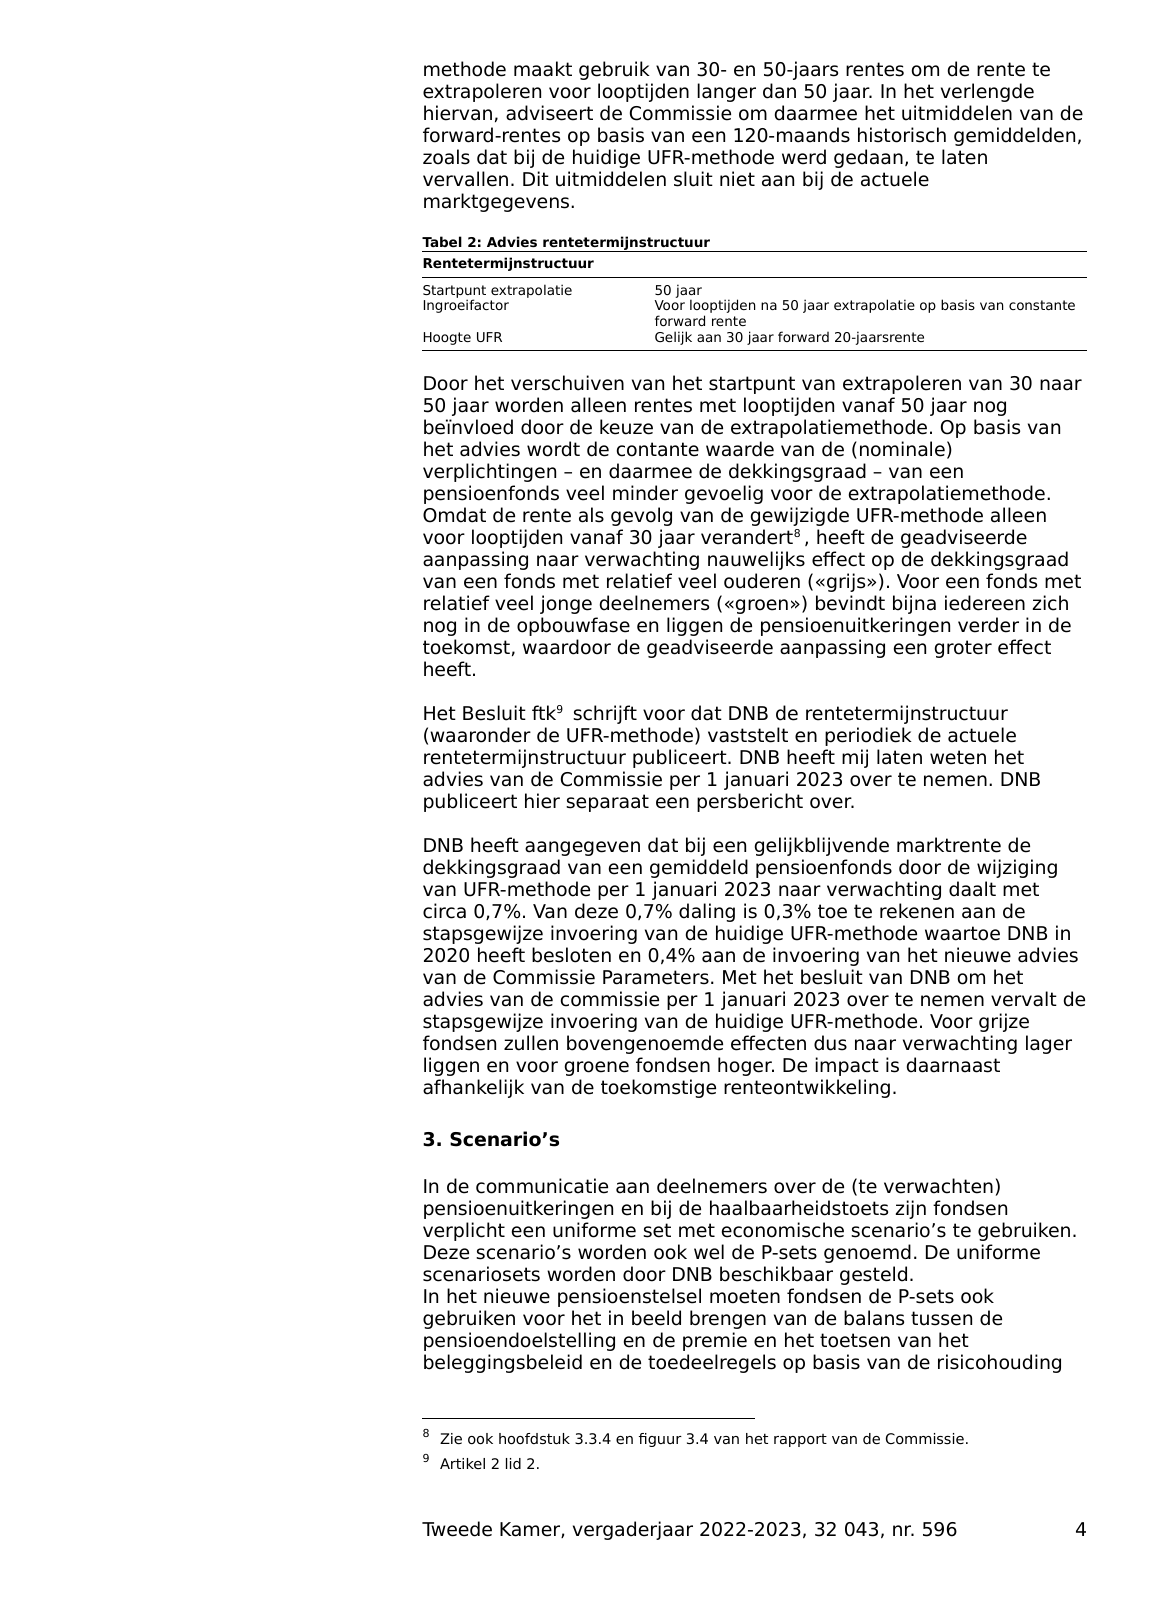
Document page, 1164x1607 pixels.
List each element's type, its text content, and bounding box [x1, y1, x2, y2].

table_cell Ingroeifactor [422, 298, 648, 329]
text Artikel 2 lid 2. [422, 1452, 1087, 1474]
subtitle 3. Scenario’s [422, 1129, 1087, 1151]
table_cell Rentetermijnstructuur [422, 252, 1087, 277]
text Zie ook hoofdstuk 3.3.4 en figuur 3.4 van het rapport van de Commissie. [422, 1427, 1087, 1449]
table_cell Voor looptijden na 50 jaar extrapolatie op basis van constante forward rente [649, 298, 1087, 329]
table_cell Startpunt extrapolatie [422, 278, 648, 298]
text In de communicatie aan deelnemers over de (te verwachten) pensioenuitkeringen en bij de haalbaarheidstoets zijn fondsen verplicht een uniforme set met economische scenario’s te gebruiken. Deze scenario’s worden ook wel de P-sets genoemd. De uniforme scenariosets worden door DNB beschikbaar gesteld. [422, 1176, 1087, 1286]
table_cell Gelijk aan 30 jaar forward 20-jaarsrente [649, 330, 1087, 350]
table_cell 50 jaar [649, 278, 1087, 298]
text methode maakt gebruik van 30- en 50-jaars rentes om de rente te extrapoleren voor looptijden langer dan 50 jaar. In het verlengde hiervan, adviseert de Commissie om daarmee het uitmiddelen van de forward-rentes op basis van een 120-maands historisch gemiddelden, zoals dat bij de huidige UFR-methode werd gedaan, te laten vervallen. Dit uitmiddelen sluit niet aan bij de actuele marktgegevens. [422, 59, 1087, 213]
table_cell Hoogte UFR [422, 330, 648, 350]
text DNB heeft aangegeven dat bij een gelijkblijvende marktrente de dekkingsgraad van een gemiddeld pensioenfonds door de wijziging van UFR-methode per 1 januari 2023 naar verwachting daalt met circa 0,7%. Van deze 0,7% daling is 0,3% toe te rekenen aan de stapsgewijze invoering van de huidige UFR-methode waartoe DNB in 2020 heeft besloten en 0,4% aan de invoering van het nieuwe advies van de Commissie Parameters. Met het besluit van DNB om het advies van de commissie per 1 januari 2023 over te nemen vervalt de stapsgewijze invoering van de huidige UFR-methode. Voor grijze fondsen zullen bovengenoemde effecten dus naar verwachting lager liggen en voor groene fondsen hoger. De impact is daarnaast afhankelijk van de toekomstige renteontwikkeling. [422, 835, 1087, 1099]
table_header Tabel 2: Advies rentetermijnstructuur [422, 235, 1087, 251]
text In het nieuwe pensioenstelsel moeten fondsen de P-sets ook gebruiken voor het in beeld brengen van de balans tussen de pensioendoelstelling en de premie en het toetsen van het beleggingsbeleid en de toedeelregels op basis van de risicohouding [422, 1286, 1087, 1374]
text Door het verschuiven van het startpunt van extrapoleren van 30 naar 50 jaar worden alleen rentes met looptijden vanaf 50 jaar nog beïnvloed door de keuze van de extrapolatiemethode. Op basis van het advies wordt de contante waarde van de (nominale) verplichtingen – en daarmee de dekkingsgraad – van een pensioenfonds veel minder gevoelig voor de extrapolatiemethode. Omdat de rente als gevolg van de gewijzigde UFR-methode alleen voor looptijden vanaf 30 jaar verandert, heeft de geadviseerde aanpassing naar verwachting nauwelijks effect op de dekkingsgraad van een fonds met relatief veel ouderen («grijs»). Voor een fonds met relatief veel jonge deelnemers («groen») bevindt bijna iedereen zich nog in de opbouwfase en liggen de pensioenuitkeringen verder in de toekomst, waardoor de geadviseerde aanpassing een groter effect heeft. [422, 373, 1087, 681]
text Het Besluit ftk schrijft voor dat DNB de rentetermijnstructuur (waaronder de UFR-methode) vaststelt en periodiek de actuele rentetermijnstructuur publiceert. DNB heeft mij laten weten het advies van de Commissie per 1 januari 2023 over te nemen. DNB publiceert hier separaat een persbericht over. [422, 703, 1087, 813]
